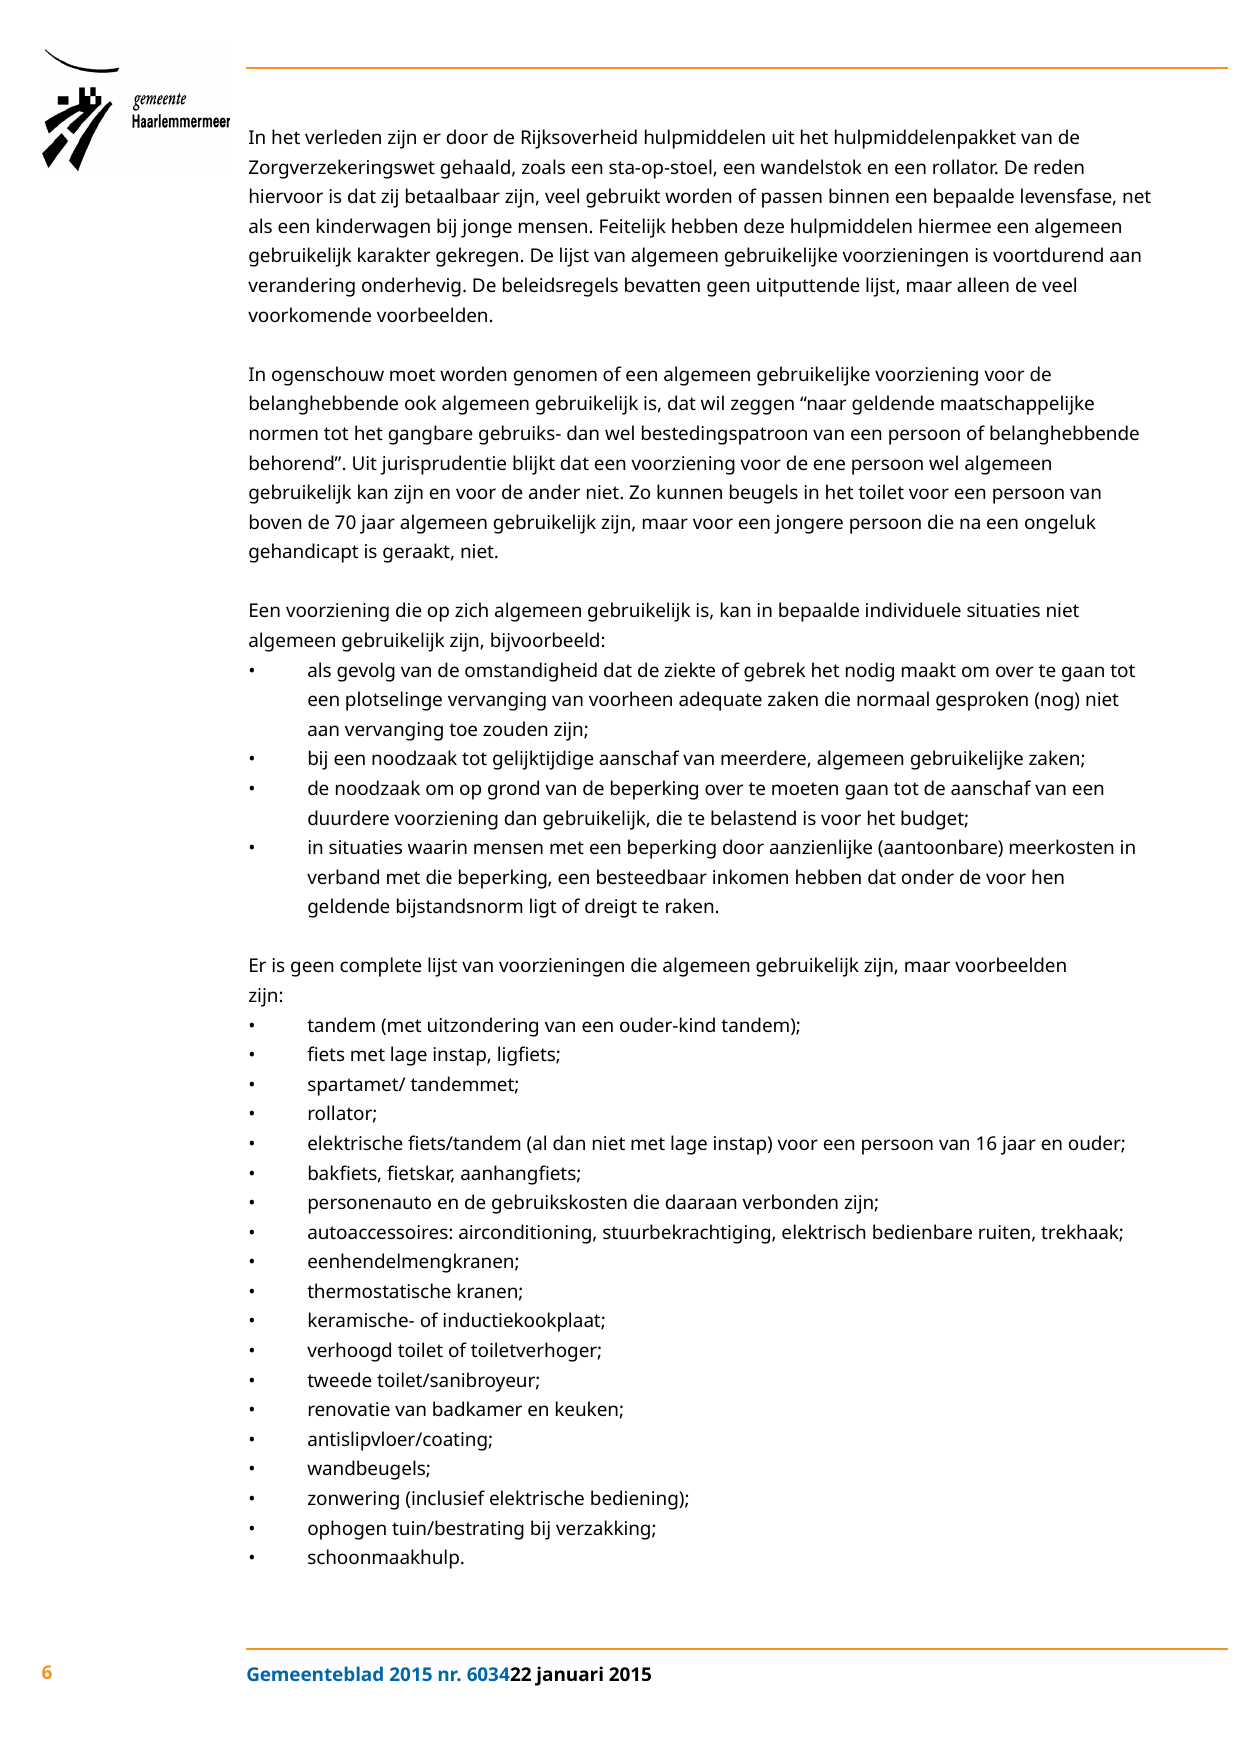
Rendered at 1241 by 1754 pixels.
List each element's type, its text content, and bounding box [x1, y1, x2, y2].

list rollator; [248, 1101, 1152, 1126]
list in situaties waarin mensen met een beperking door aanzienlijke (aantoonbare) meerkosten in verband met die beperking, een besteedbaar inkomen hebben dat onder de voor hen geldende bijstandsnorm ligt of dreigt te raken. [248, 834, 1152, 919]
list keramische- of inductiekookplaat; [248, 1308, 1152, 1333]
list spartamet/ tandemmet; [248, 1071, 1152, 1097]
list verhoogd toilet of toiletverhoger; [248, 1337, 1152, 1363]
list ophogen tuin/bestrating bij verzakking; [248, 1515, 1152, 1541]
list wandbeugels; [248, 1456, 1152, 1481]
list thermostatische kranen; [248, 1278, 1152, 1304]
list als gevolg van de omstandigheid dat de ziekte of gebrek het nodig maakt om over te gaan tot een plotselinge vervanging van voorheen adequate zaken die normaal gesproken (nog) niet aan vervanging toe zouden zijn; [248, 657, 1152, 742]
list autoaccessoires: airconditioning, stuurbekrachtiging, elektrisch bedienbare ruiten, trekhaak; [248, 1219, 1152, 1245]
text Een voorziening die op zich algemeen gebruikelijk is, kan in bepaalde individuele situaties niet algemeen gebruikelijk zijn, bijvoorbeeld: [248, 598, 1152, 653]
list antislipvloer/coating; [248, 1426, 1152, 1452]
list eenhendelmengkranen; [248, 1248, 1152, 1274]
picture [41, 47, 231, 172]
list fiets met lage instap, ligfiets; [248, 1041, 1152, 1067]
list tweede toilet/sanibroyeur; [248, 1367, 1152, 1393]
list personenauto en de gebruikskosten die daaraan verbonden zijn; [248, 1189, 1152, 1215]
list elektrische fiets/tandem (al dan niet met lage instap) voor een persoon van 16 jaar en ouder; [248, 1130, 1152, 1156]
text Er is geen complete lijst van voorzieningen die algemeen gebruikelijk zijn, maar voorbeelden [248, 953, 1152, 978]
list de noodzaak om op grond van de beperking over te moeten gaan tot de aanschaf van een duurdere voorziening dan gebruikelijk, die te belastend is voor het budget; [248, 775, 1152, 831]
text zijn: [248, 982, 1152, 1008]
list bakfiets, fietskar, aanhangfiets; [248, 1160, 1152, 1186]
list schoonmaakhulp. [248, 1544, 1152, 1570]
text In het verleden zijn er door de Rijksoverheid hulpmiddelen uit het hulpmiddelenpakket van de Zorgverzekeringswet gehaald, zoals een sta-op-stoel, een wandelstok en een rollator. De reden hiervoor is dat zij betaalbaar zijn, veel gebruikt worden of passen binnen een bepaalde levensfase, net als een kinderwagen bij jonge mensen. Feitelijk hebben deze hulpmiddelen hiermee een algemeen gebruikelijk karakter gekregen. De lijst van algemeen gebruikelijke voorzieningen is voortdurend aan verandering onderhevig. De beleidsregels bevatten geen uitputtende lijst, maar alleen de veel voorkomende voorbeelden. [248, 124, 1152, 328]
list zonwering (inclusief elektrische bediening); [248, 1485, 1152, 1511]
list tandem (met uitzondering van een ouder-kind tandem); [248, 1012, 1152, 1038]
list renovatie van badkamer en keuken; [248, 1396, 1152, 1422]
text In ogenschouw moet worden genomen of een algemeen gebruikelijke voorziening voor de belanghebbende ook algemeen gebruikelijk is, dat wil zeggen “naar geldende maatschappelijke normen tot het gangbare gebruiks- dan wel bestedingspatroon van een persoon of belanghebbende behorend”. Uit jurisprudentie blijkt dat een voorziening voor de ene persoon wel algemeen gebruikelijk kan zijn en voor de ander niet. Zo kunnen beugels in het toilet voor een persoon van boven de 70 jaar algemeen gebruikelijk zijn, maar voor een jongere persoon die na een ongeluk gehandicapt is geraakt, niet. [248, 361, 1152, 564]
list bij een noodzaak tot gelijktijdige aanschaf van meerdere, algemeen gebruikelijke zaken; [248, 746, 1152, 771]
